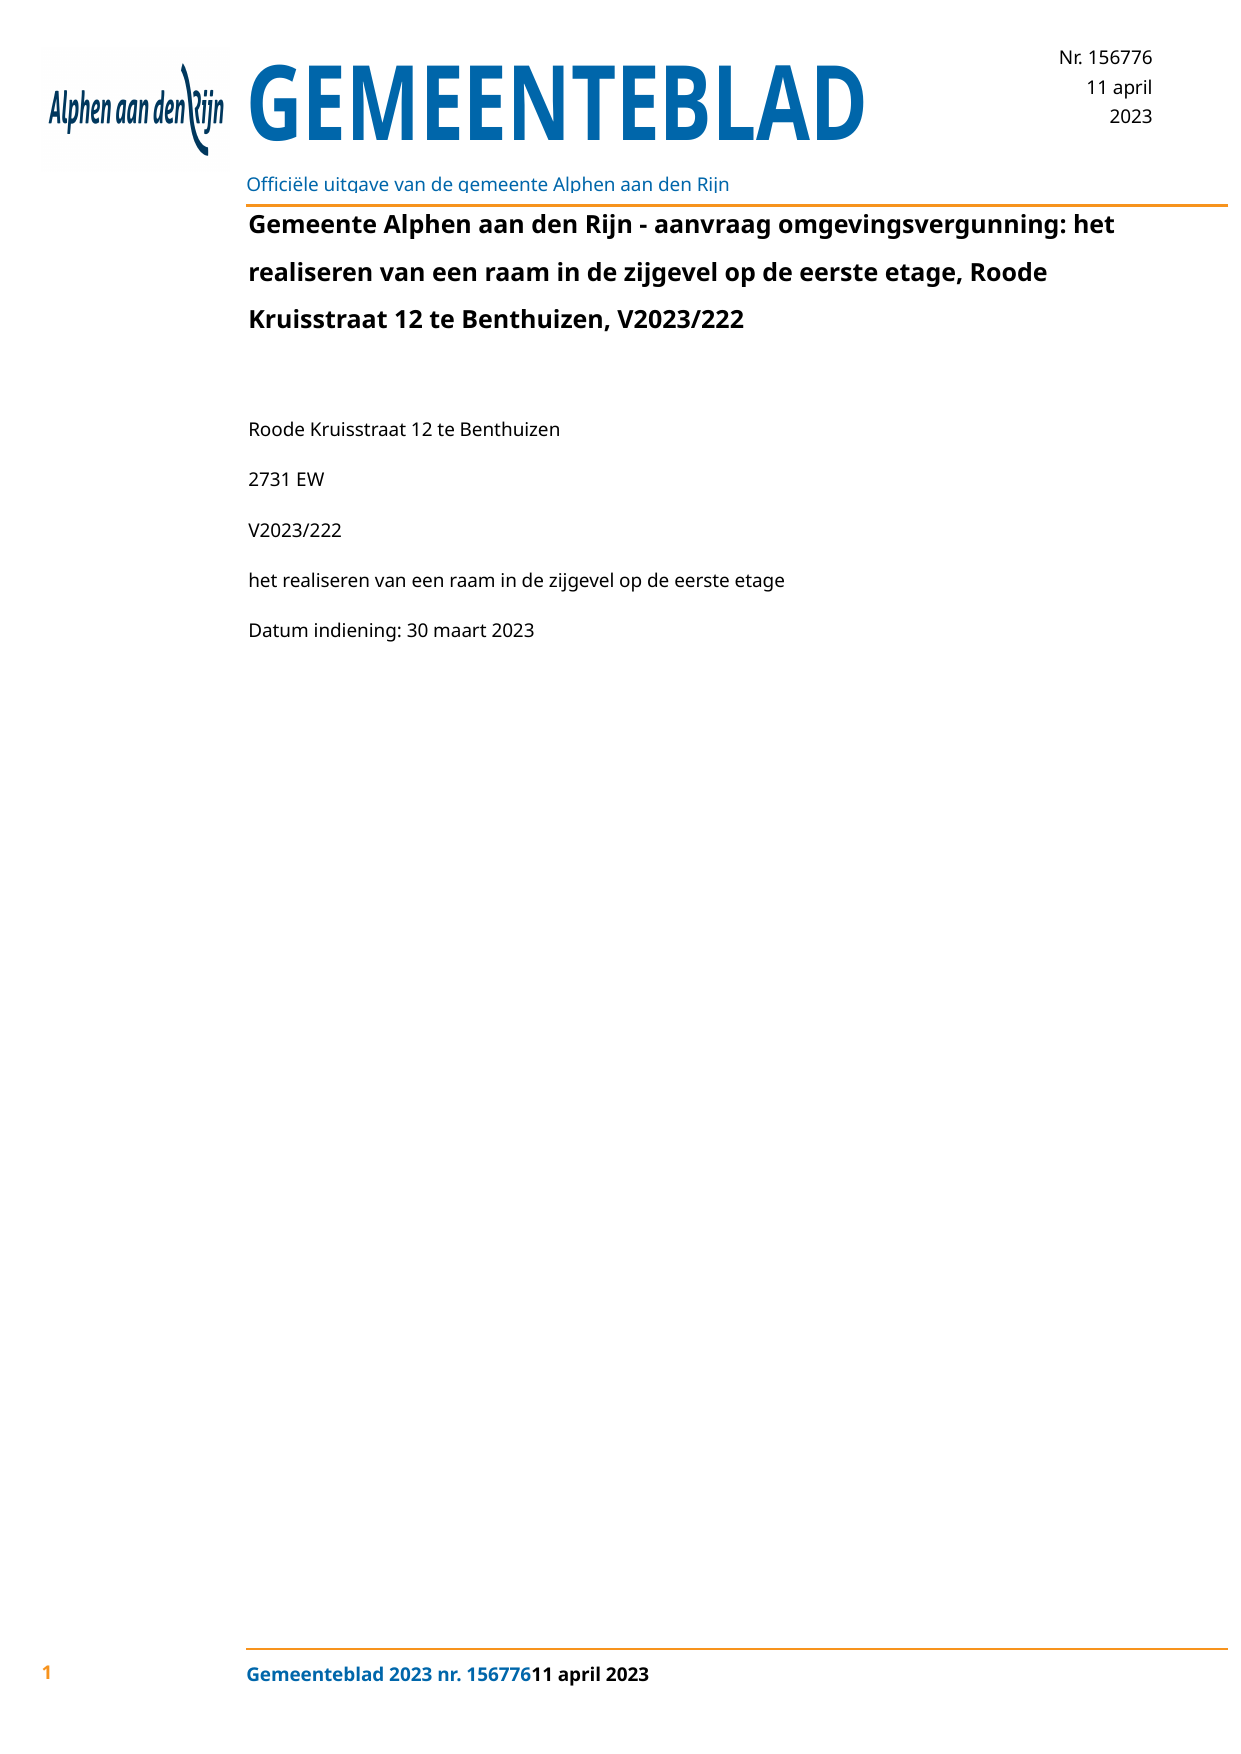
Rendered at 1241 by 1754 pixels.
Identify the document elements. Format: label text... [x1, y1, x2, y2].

text V2023/222 [248, 517, 1152, 542]
text Roode Kruisstraat 12 te Benthuizen [248, 416, 1152, 442]
text het realiseren van een raam in de zijgevel op de eerste etage [248, 567, 1152, 593]
picture [41, 47, 231, 172]
text 2731 EW [248, 466, 1152, 492]
text Datum indiening: 30 maart 2023 [248, 618, 1152, 643]
text Gemeente Alphen aan den Rijn - aanvraag omgevingsvergunning: het realiseren van een raam in de zijgevel op de eerste etage, Roode Kruisstraat 12 te Benthuizen, V2023/222 [248, 207, 1152, 336]
